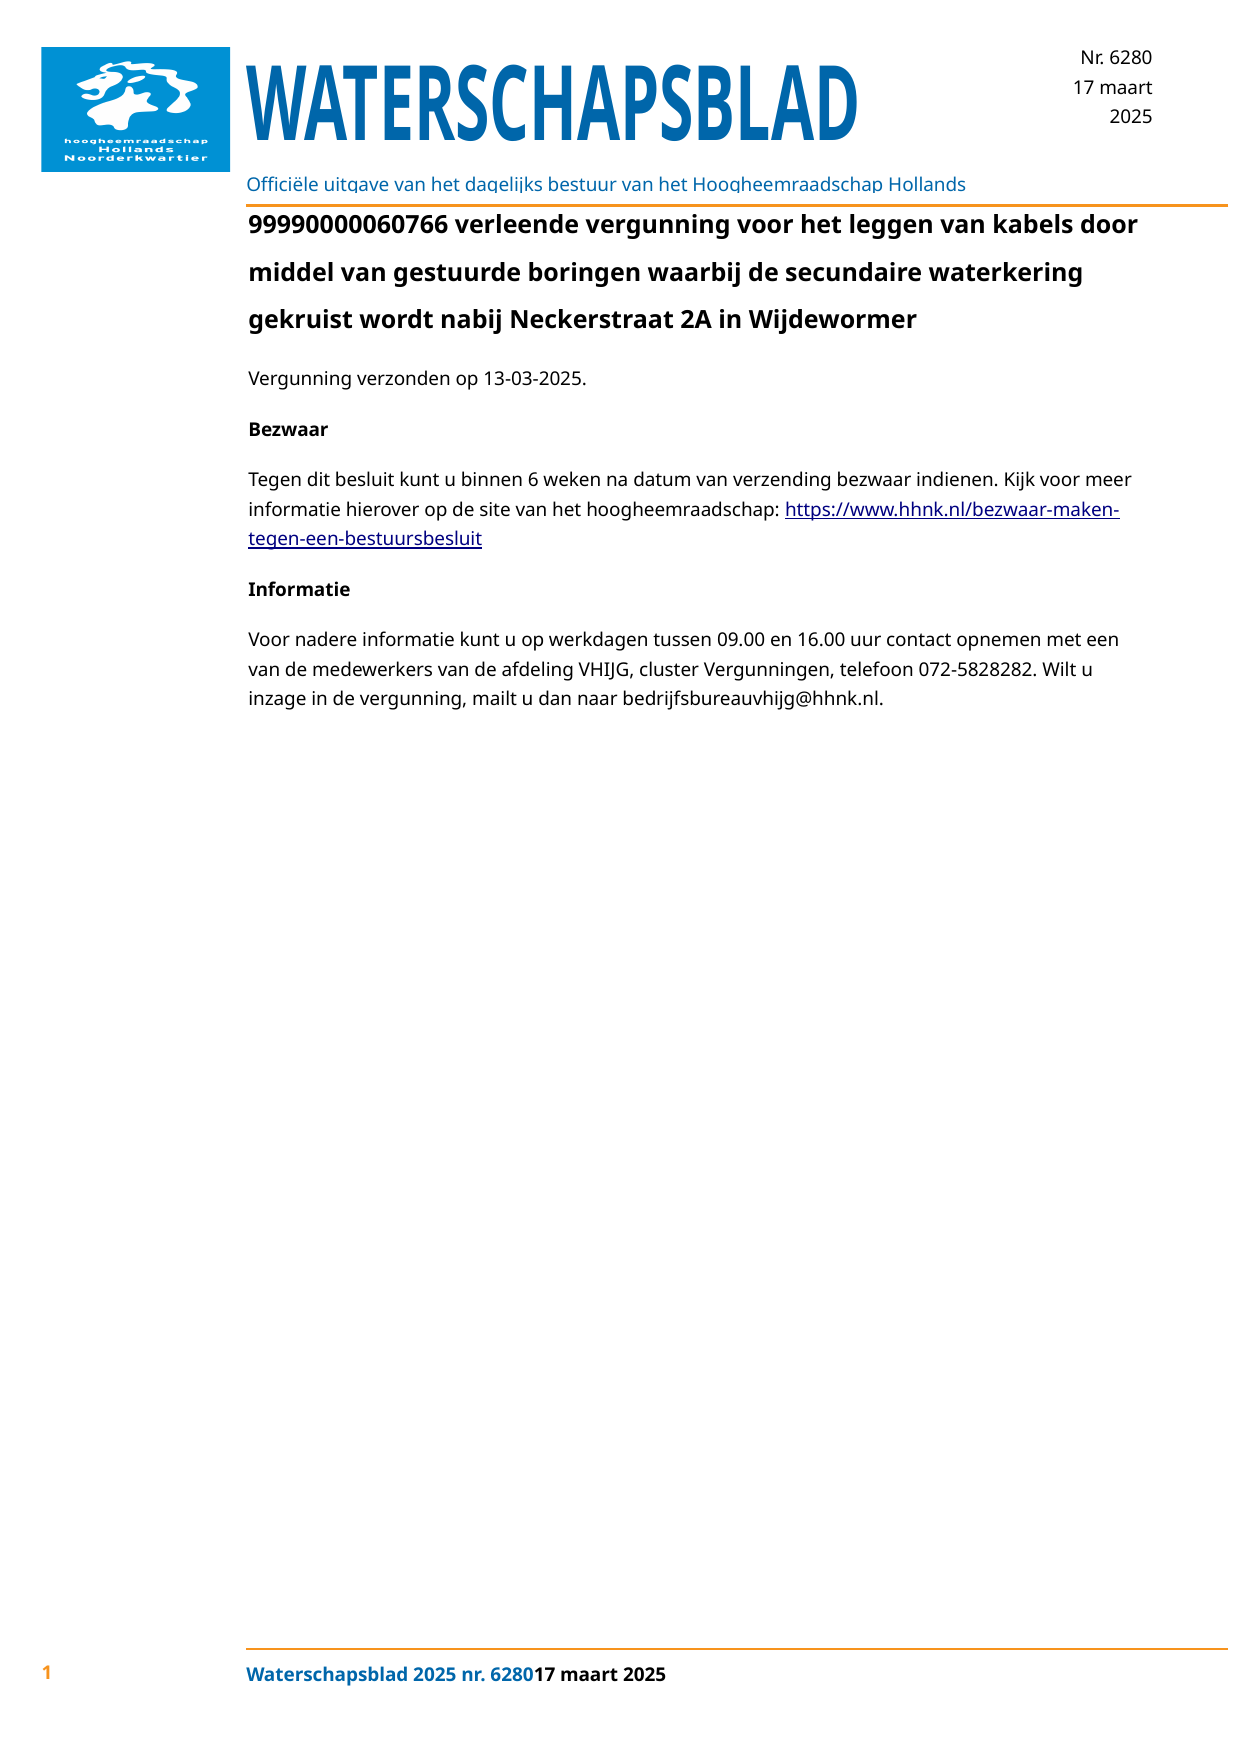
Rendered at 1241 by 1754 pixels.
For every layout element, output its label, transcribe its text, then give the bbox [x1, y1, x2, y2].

text Vergunning verzonden op 13-03-2025. [248, 366, 1152, 391]
text Voor nadere informatie kunt u op werkdagen tussen 09.00 en 16.00 uur contact opnemen met een van de medewerkers van de afdeling VHIJG, cluster Vergunningen, telefoon 072-5828282. Wilt u inzage in de vergunning, mailt u dan naar bedrijfsbureauvhijg@hhnk.nl. [248, 626, 1152, 711]
picture [78, 64, 122, 99]
picture [118, 62, 197, 112]
text Informatie [248, 576, 1152, 602]
text Bezwaar [248, 416, 1152, 442]
text Tegen dit besluit kunt u binnen 6 weken na datum van verzending bezwaar indienen. Kijk voor meer informatie hierover op de site van het hoogheemraadschap: https://www.hhnk.nl/bezwaar-maken-tegen-een-bestuursbesluit [248, 466, 1152, 551]
picture [129, 76, 144, 82]
picture [88, 87, 157, 130]
text 99990000060766 verleende vergunning voor het leggen van kabels door middel van gestuurde boringen waarbij de secundaire waterkering gekruist wordt nabij Neckerstraat 2A in Wijdewormer [248, 207, 1152, 336]
